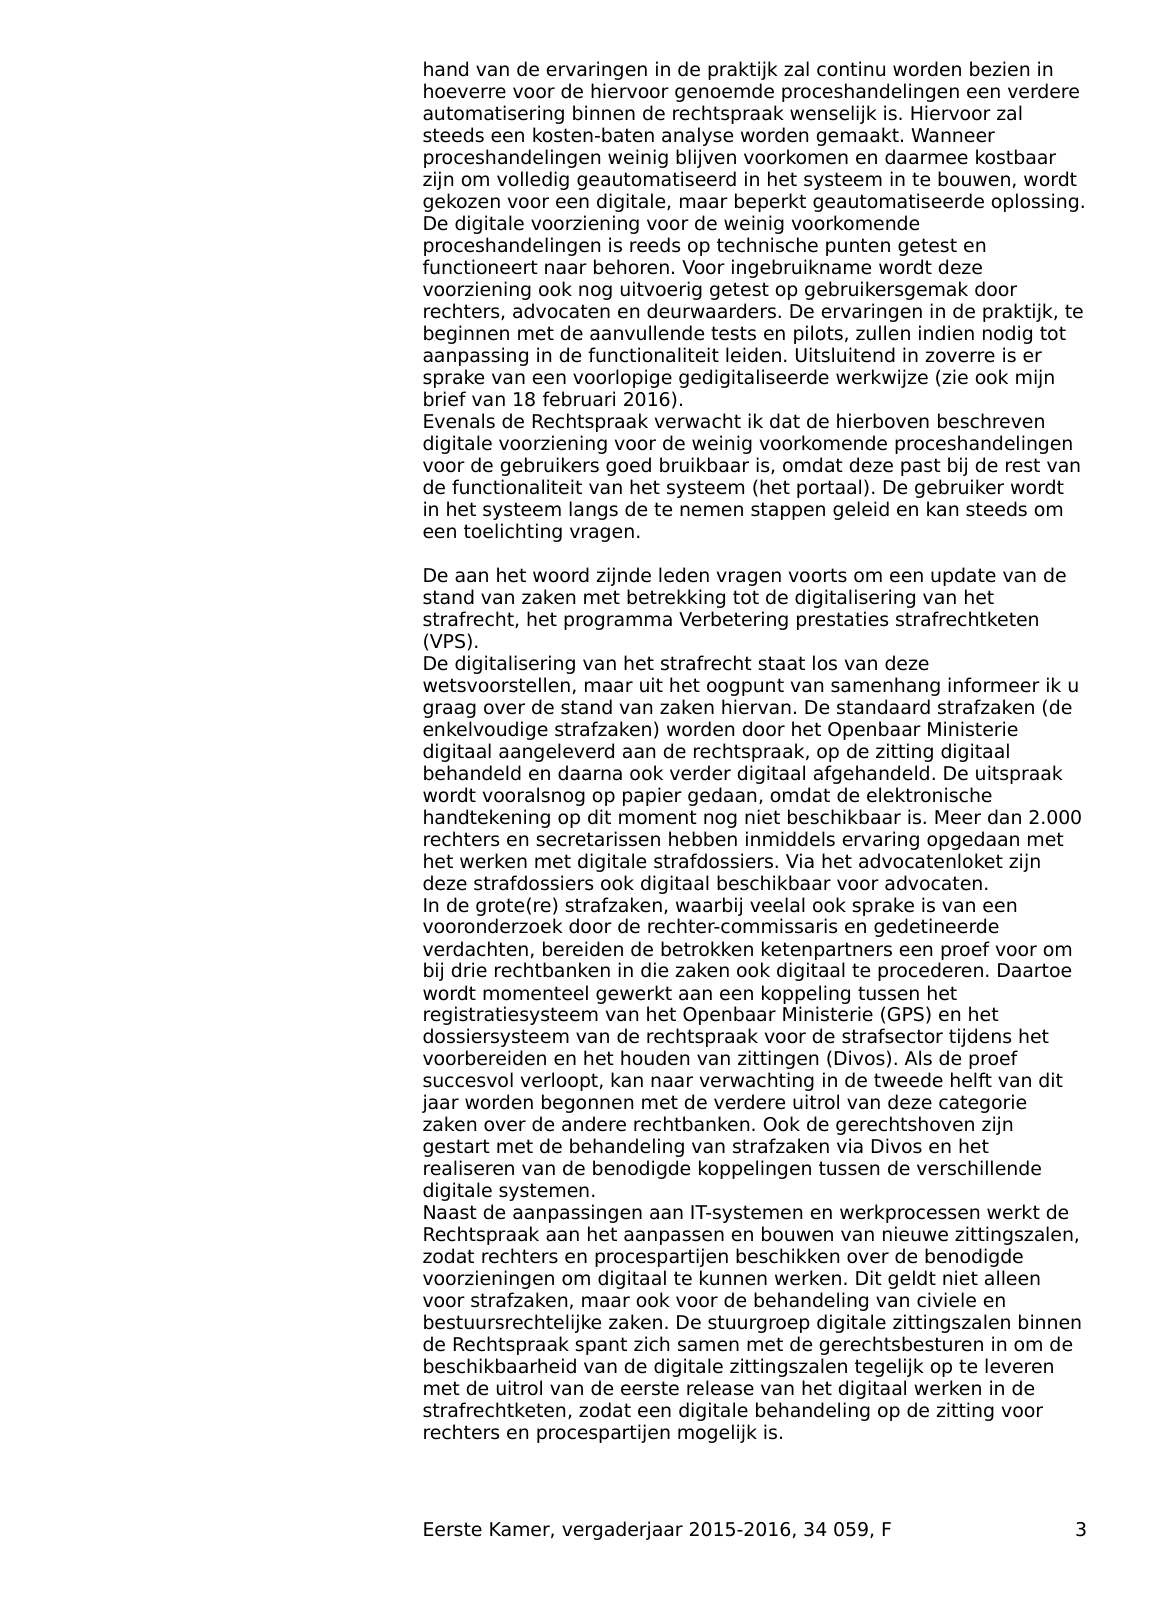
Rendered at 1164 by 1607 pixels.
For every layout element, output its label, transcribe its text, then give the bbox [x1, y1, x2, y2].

text De digitalisering van het strafrecht staat los van deze wetsvoorstellen, maar uit het oogpunt van samenhang informeer ik u graag over de stand van zaken hiervan. De standaard strafzaken (de enkelvoudige strafzaken) worden door het Openbaar Ministerie digitaal aangeleverd aan de rechtspraak, op de zitting digitaal behandeld en daarna ook verder digitaal afgehandeld. De uitspraak wordt vooralsnog op papier gedaan, omdat de elektronische handtekening op dit moment nog niet beschikbaar is. Meer dan 2.000 rechters en secretarissen hebben inmiddels ervaring opgedaan met het werken met digitale strafdossiers. Via het advocatenloket zijn deze strafdossiers ook digitaal beschikbaar voor advocaten. [422, 653, 1087, 894]
text hand van de ervaringen in de praktijk zal continu worden bezien in hoeverre voor de hiervoor genoemde proceshandelingen een verdere automatisering binnen de rechtspraak wenselijk is. Hiervoor zal steeds een kosten-baten analyse worden gemaakt. Wanneer proceshandelingen weinig blijven voorkomen en daarmee kostbaar zijn om volledig geautomatiseerd in het systeem in te bouwen, wordt gekozen voor een digitale, maar beperkt geautomatiseerde oplossing. De digitale voorziening voor de weinig voorkomende proceshandelingen is reeds op technische punten getest en functioneert naar behoren. Voor ingebruikname wordt deze voorziening ook nog uitvoerig getest op gebruikersgemak door rechters, advocaten en deurwaarders. De ervaringen in de praktijk, te beginnen met de aanvullende tests en pilots, zullen indien nodig tot aanpassing in de functionaliteit leiden. Uitsluitend in zoverre is er sprake van een voorlopige gedigitaliseerde werkwijze (zie ook mijn brief van 18 februari 2016). [422, 59, 1087, 411]
text In de grote(re) strafzaken, waarbij veelal ook sprake is van een vooronderzoek door de rechter-commissaris en gedetineerde verdachten, bereiden de betrokken ketenpartners een proef voor om bij drie rechtbanken in die zaken ook digitaal te procederen. Daartoe wordt momenteel gewerkt aan een koppeling tussen het registratiesysteem van het Openbaar Ministerie (GPS) en het dossiersysteem van de rechtspraak voor de strafsector tijdens het voorbereiden en het houden van zittingen (Divos). Als de proef succesvol verloopt, kan naar verwachting in de tweede helft van dit jaar worden begonnen met de verdere uitrol van deze categorie zaken over de andere rechtbanken. Ook de gerechtshoven zijn gestart met de behandeling van strafzaken via Divos en het realiseren van de benodigde koppelingen tussen de verschillende digitale systemen. [422, 894, 1087, 1202]
text De aan het woord zijnde leden vragen voorts om een update van de stand van zaken met betrekking tot de digitalisering van het strafrecht, het programma Verbetering prestaties strafrechtketen (VPS). [422, 565, 1087, 653]
text Naast de aanpassingen aan IT-systemen en werkprocessen werkt de Rechtspraak aan het aanpassen en bouwen van nieuwe zittingszalen, zodat rechters en procespartijen beschikken over de benodigde voorzieningen om digitaal te kunnen werken. Dit geldt niet alleen voor strafzaken, maar ook voor de behandeling van civiele en bestuursrechtelijke zaken. De stuurgroep digitale zittingszalen binnen de Rechtspraak spant zich samen met de gerechtsbesturen in om de beschikbaarheid van de digitale zittingszalen tegelijk op te leveren met de uitrol van de eerste release van het digitaal werken in de strafrechtketen, zodat een digitale behandeling op de zitting voor rechters en procespartijen mogelijk is. [422, 1202, 1087, 1444]
text Evenals de Rechtspraak verwacht ik dat de hierboven beschreven digitale voorziening voor de weinig voorkomende proceshandelingen voor de gebruikers goed bruikbaar is, omdat deze past bij de rest van de functionaliteit van het systeem (het portaal). De gebruiker wordt in het systeem langs de te nemen stappen geleid en kan steeds om een toelichting vragen. [422, 411, 1087, 543]
